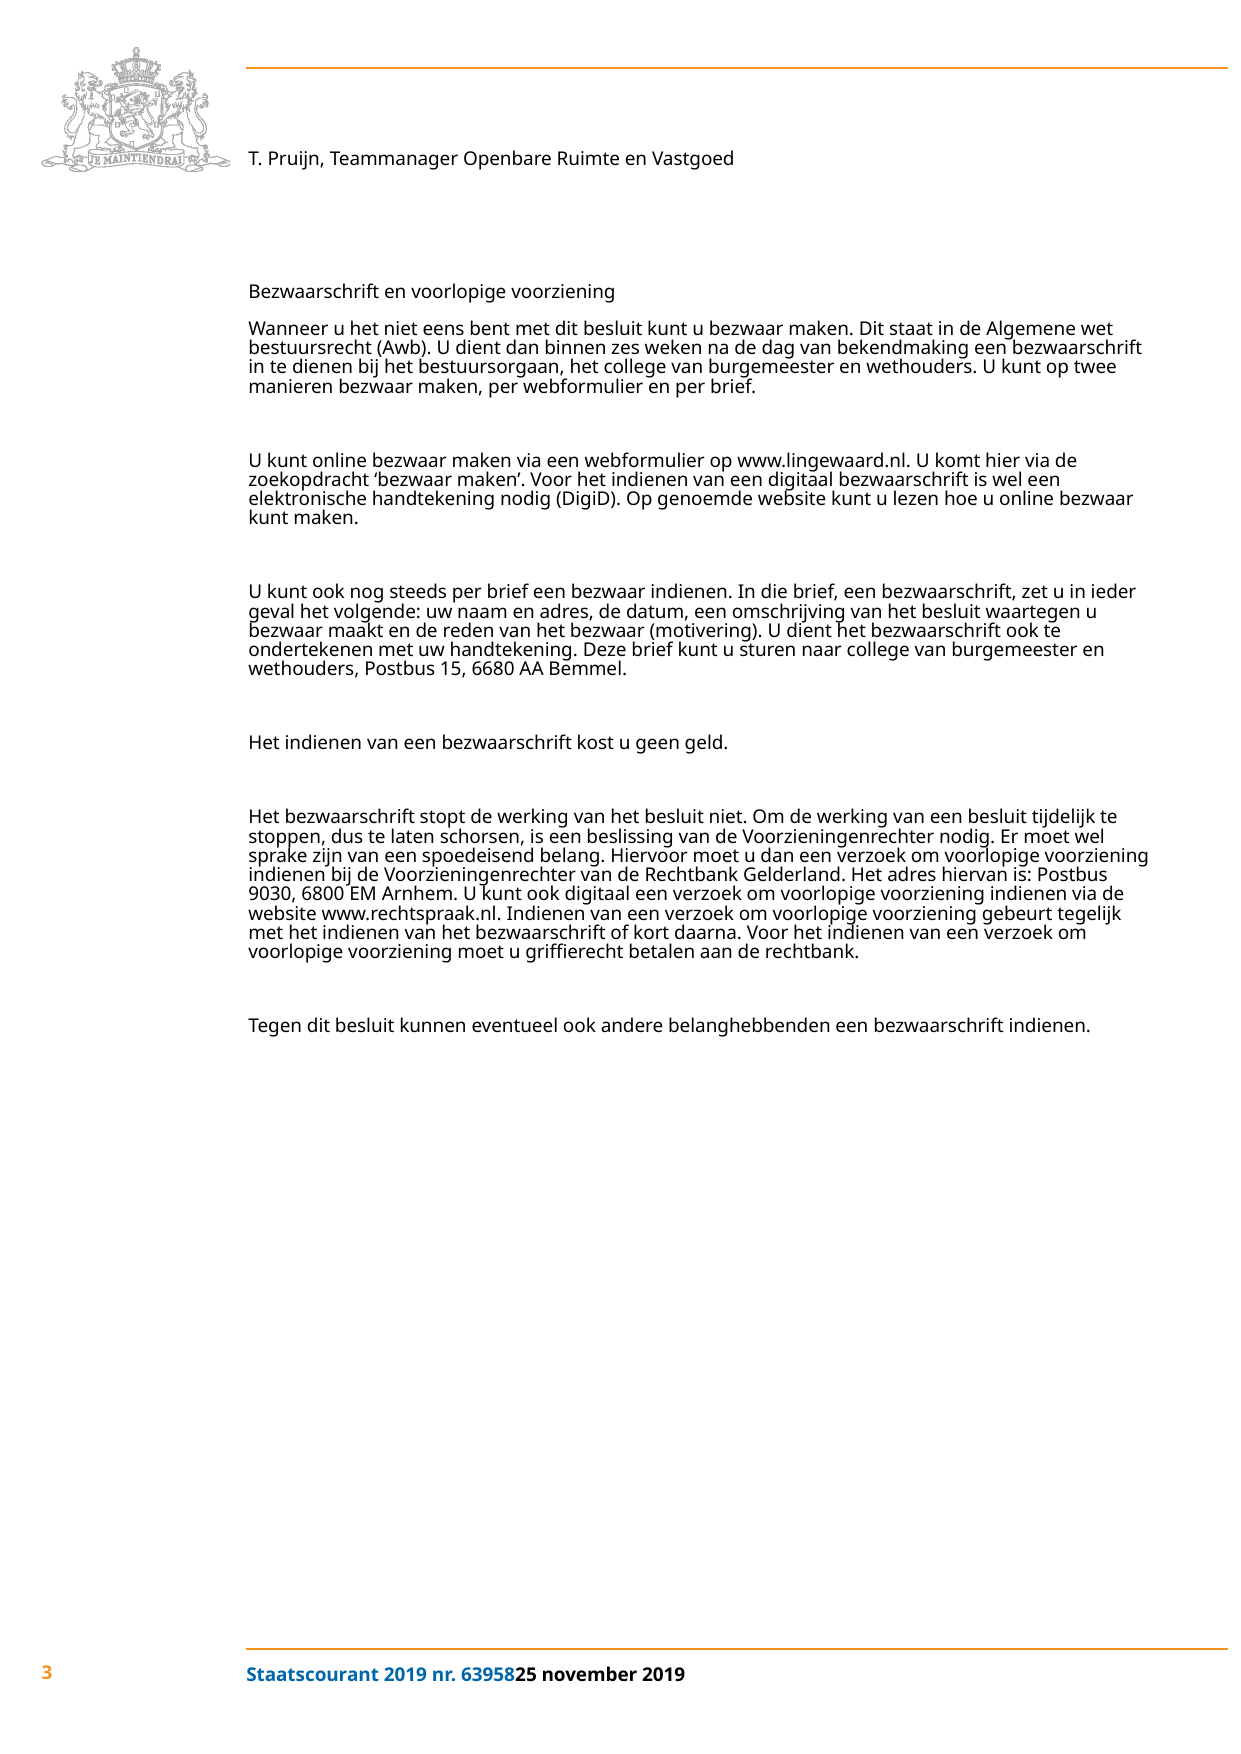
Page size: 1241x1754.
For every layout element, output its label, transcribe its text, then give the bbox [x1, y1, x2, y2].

text Het indienen van een bezwaarschrift kost u geen geld. [248, 734, 1152, 754]
text U kunt ook nog steeds per brief een bezwaar indienen. In die brief, een bezwaarschrift, zet u in ieder geval het volgende: uw naam en adres, de datum, een omschrijving van het besluit waartegen u bezwaar maakt en de reden van het bezwaar (motivering). U dient het bezwaarschrift ook te ondertekenen met uw handtekening. Deze brief kunt u sturen naar college van burgemeester en wethouders, Postbus 15, 6680 AA Bemmel. [248, 583, 1152, 680]
text Wanneer u het niet eens bent met dit besluit kunt u bezwaar maken. Dit staat in de Algemene wet bestuursrecht (Awb). U dient dan binnen zes weken na de dag van bekendmaking een bezwaarschrift in te dienen bij het bestuursorgaan, het college van burgemeester en wethouders. U kunt op twee manieren bezwaar maken, per webformulier en per brief. [248, 320, 1152, 397]
text Bezwaarschrift en voorlopige voorziening [248, 283, 1152, 302]
picture [41, 47, 231, 172]
text Tegen dit besluit kunnen eventueel ook andere belanghebbenden een bezwaarschrift indienen. [248, 1017, 1152, 1036]
text U kunt online bezwaar maken via een webformulier op www.lingewaard.nl. U komt hier via de zoekopdracht ‘bezwaar maken’. Voor het indienen van een digitaal bezwaarschrift is wel een elektronische handtekening nodig (DigiD). Op genoemde website kunt u lezen hoe u online bezwaar kunt maken. [248, 452, 1152, 529]
text Het bezwaarschrift stopt de werking van het besluit niet. Om de werking van een besluit tijdelijk te stoppen, dus te laten schorsen, is een beslissing van de Voorzieningenrechter nodig. Er moet wel sprake zijn van een spoedeisend belang. Hiervoor moet u dan een verzoek om voorlopige voorziening indienen bij de Voorzieningenrechter van de Rechtbank Gelderland. Het adres hiervan is: Postbus 9030, 6800 EM Arnhem. U kunt ook digitaal een verzoek om voorlopige voorziening indienen via de website www.rechtspraak.nl. Indienen van een verzoek om voorlopige voorziening gebeurt tegelijk met het indienen van het bezwaarschrift of kort daarna. Voor het indienen van een verzoek om voorlopige voorziening moet u griffierecht betalen aan de rechtbank. [248, 808, 1152, 962]
text T. Pruijn, Teammanager Openbare Ruimte en Vastgoed [248, 145, 1152, 171]
